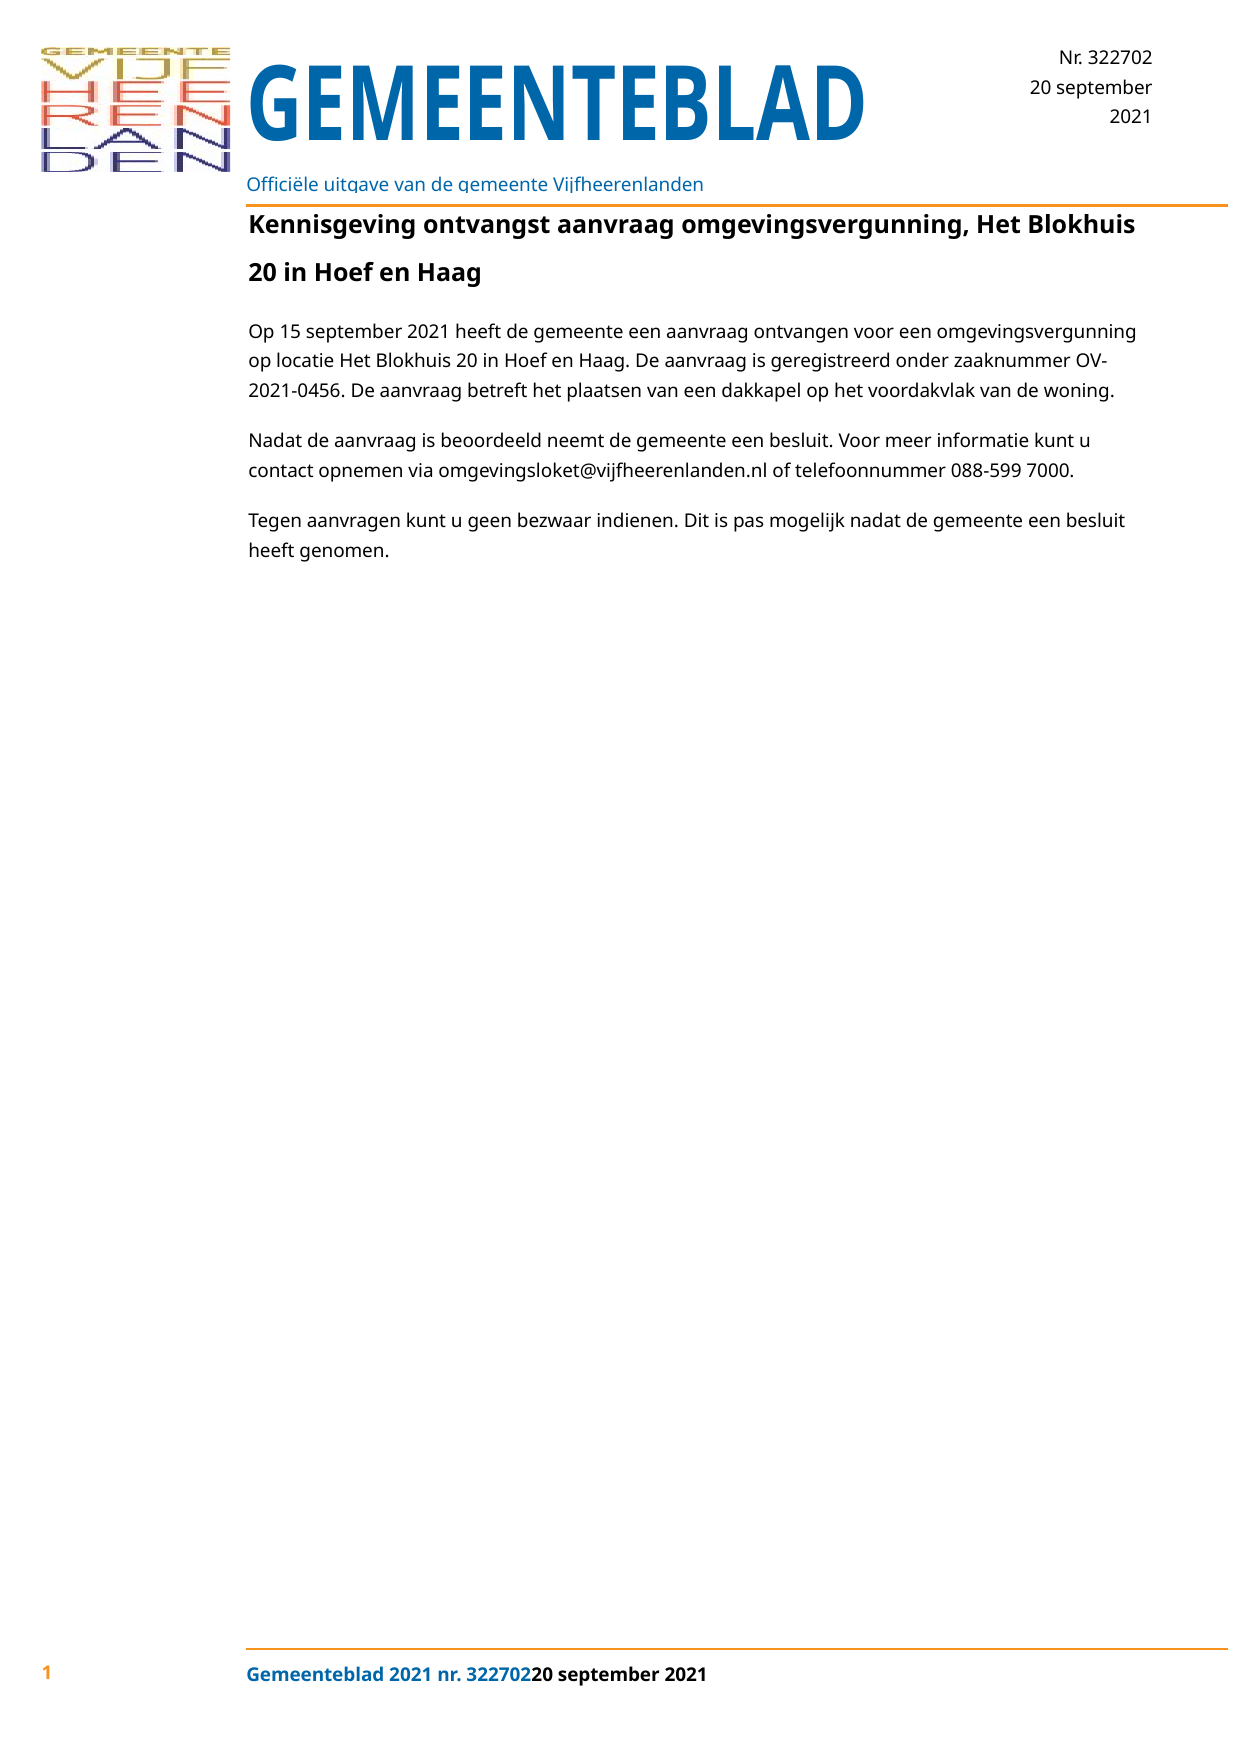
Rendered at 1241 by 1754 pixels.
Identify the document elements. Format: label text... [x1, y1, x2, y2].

text Nadat de aanvraag is beoordeeld neemt de gemeente een besluit. Voor meer informatie kunt u contact opnemen via omgevingsloket@vijfheerenlanden.nl of telefoonnummer 088-599 7000. [248, 427, 1152, 483]
text Tegen aanvragen kunt u geen bezwaar indienen. Dit is pas mogelijk nadat de gemeente een besluit heeft genomen. [248, 507, 1152, 563]
text Op 15 september 2021 heeft de gemeente een aanvraag ontvangen voor een omgevingsvergunning op locatie Het Blokhuis 20 in Hoef en Haag. De aanvraag is geregistreerd onder zaaknummer OV-2021-0456. De aanvraag betreft het plaatsen van een dakkapel op het voordakvlak van de woning. [248, 318, 1152, 403]
text Kennisgeving ontvangst aanvraag omgevingsvergunning, Het Blokhuis 20 in Hoef en Haag [248, 207, 1152, 288]
picture [41, 47, 231, 172]
